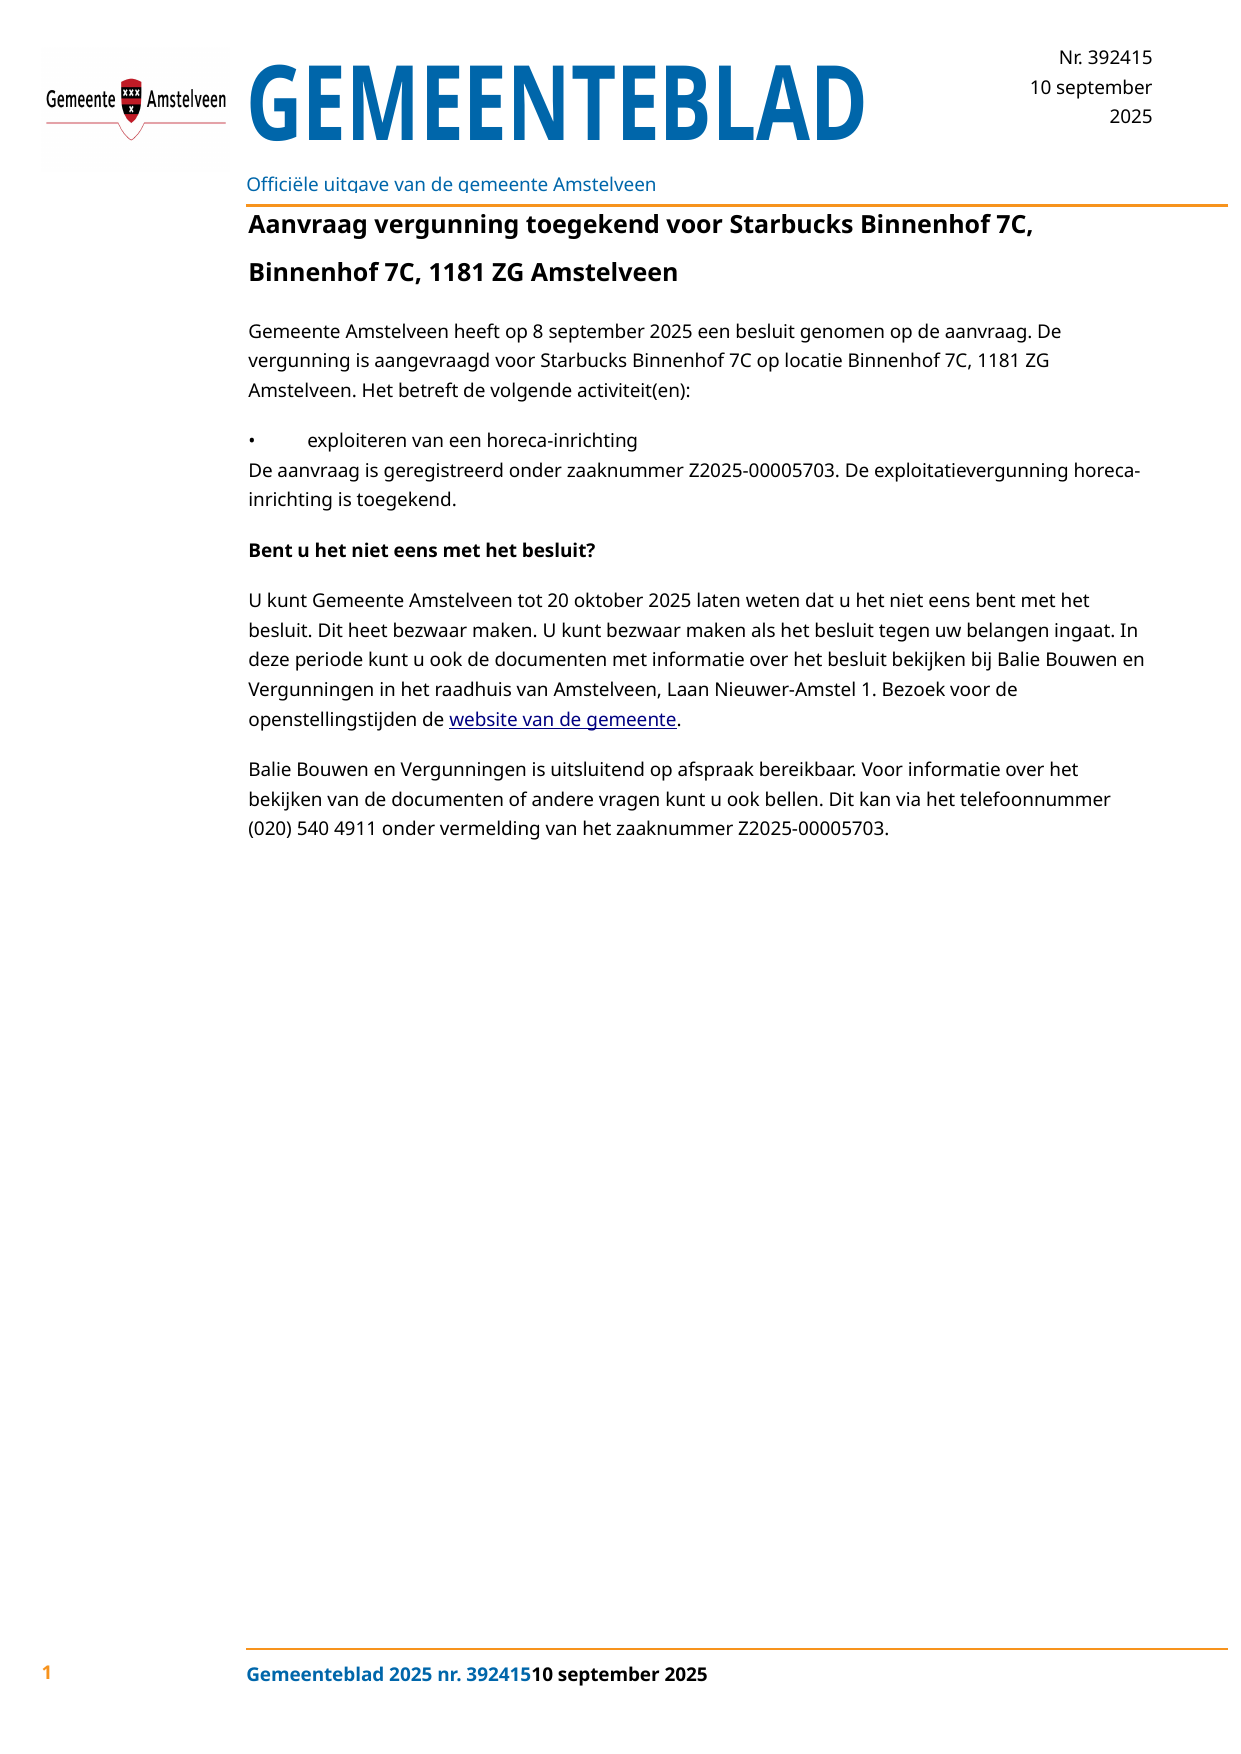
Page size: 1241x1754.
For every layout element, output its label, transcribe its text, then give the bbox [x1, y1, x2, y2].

text De aanvraag is geregistreerd onder zaaknummer Z2025-00005703. De exploitatievergunning horeca-inrichting is toegekend. [248, 457, 1152, 512]
text Bent u het niet eens met het besluit? [248, 537, 1152, 563]
text Gemeente Amstelveen heeft op 8 september 2025 een besluit genomen op de aanvraag. De vergunning is aangevraagd voor Starbucks Binnenhof 7C op locatie Binnenhof 7C, 1181 ZG Amstelveen. Het betreft de volgende activiteit(en): [248, 318, 1152, 403]
text Balie Bouwen en Vergunningen is uitsluitend op afspraak bereikbaar. Voor informatie over het bekijken van de documenten of andere vragen kunt u ook bellen. Dit kan via het telefoonnummer (020) 540 4911 onder vermelding van het zaaknummer Z2025-00005703. [248, 756, 1152, 841]
text U kunt Gemeente Amstelveen tot 20 oktober 2025 laten weten dat u het niet eens bent met het besluit. Dit heet bezwaar maken. U kunt bezwaar maken als het besluit tegen uw belangen ingaat. In deze periode kunt u ook de documenten met informatie over het besluit bekijken bij Balie Bouwen en Vergunningen in het raadhuis van Amstelveen, Laan Nieuwer-Amstel 1. Bezoek voor de openstellingstijden de website van de gemeente. [248, 587, 1152, 732]
picture [41, 47, 231, 172]
text Aanvraag vergunning toegekend voor Starbucks Binnenhof 7C, Binnenhof 7C, 1181 ZG Amstelveen [248, 207, 1152, 288]
list exploiteren van een horeca-inrichting [248, 427, 1152, 453]
